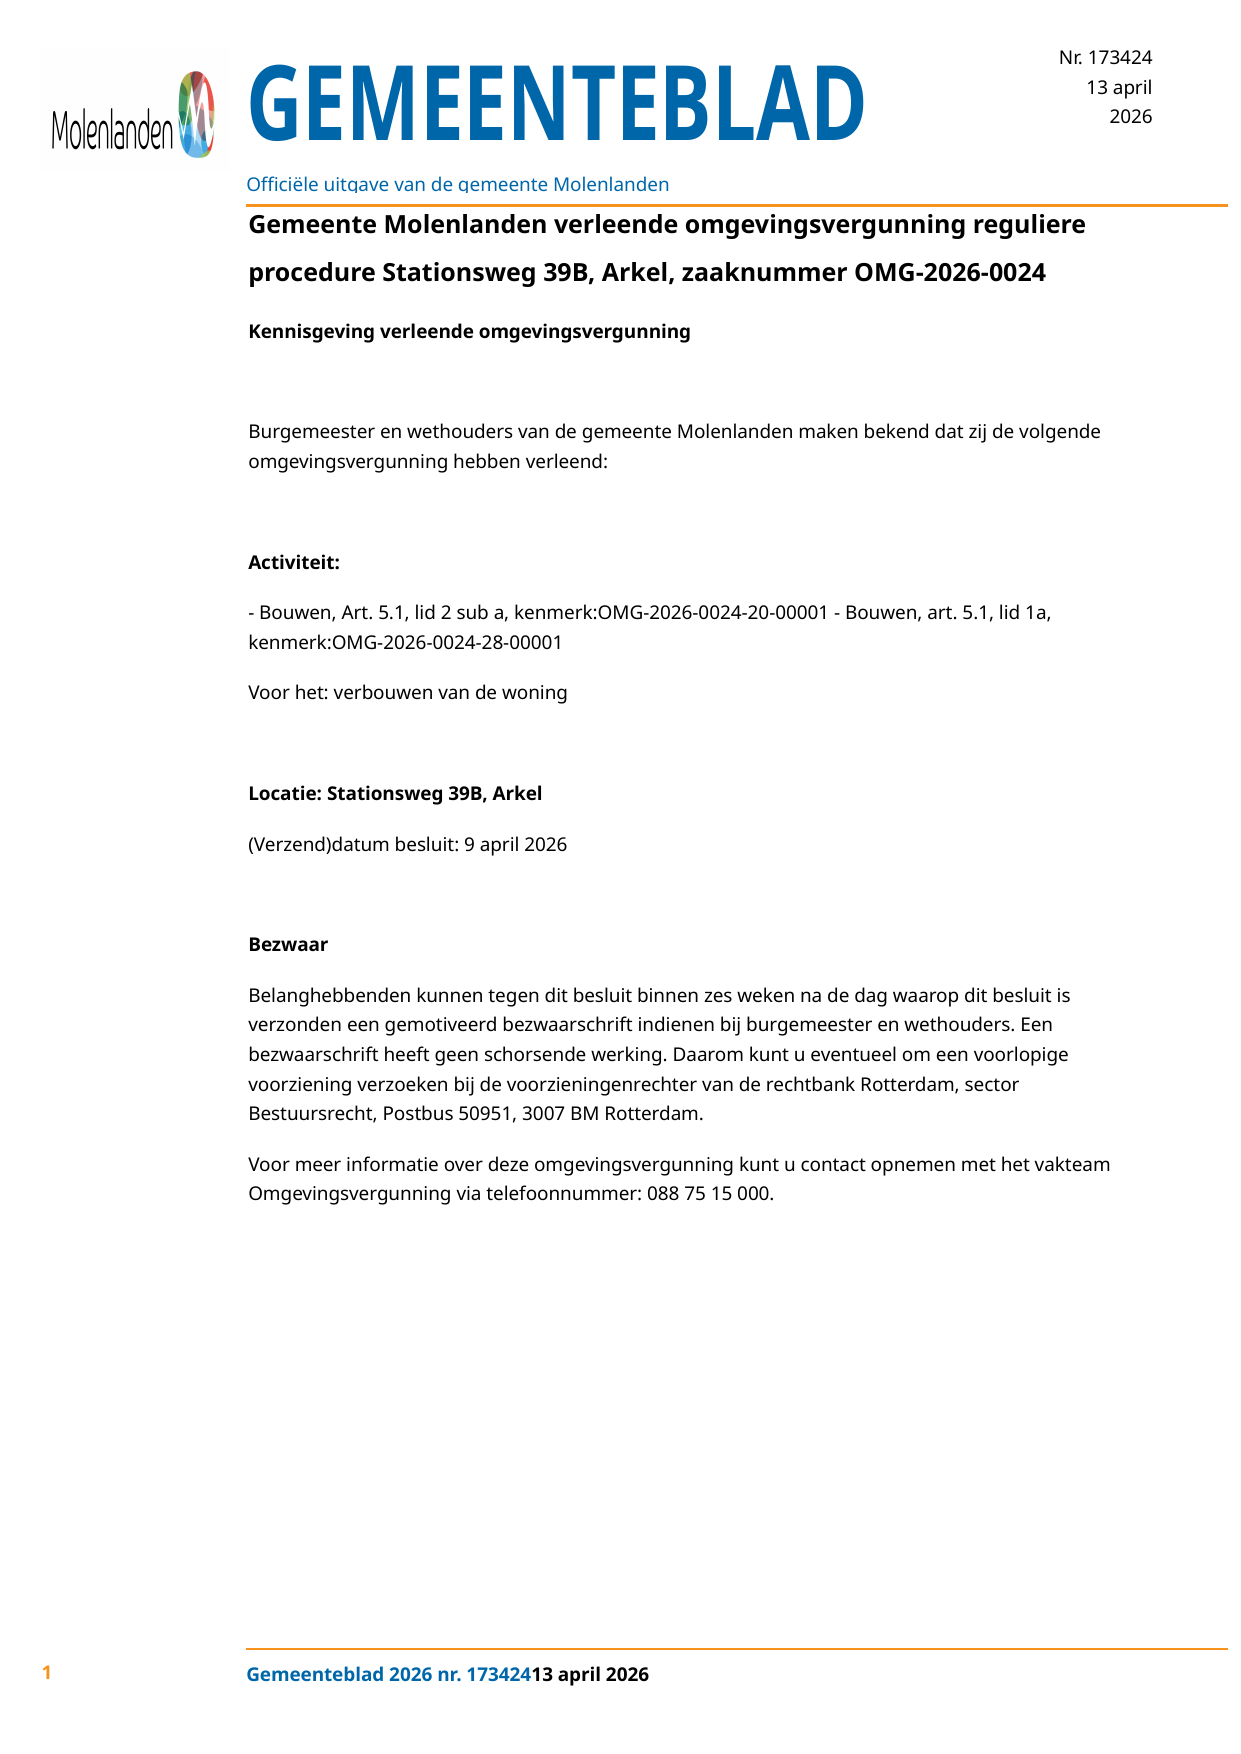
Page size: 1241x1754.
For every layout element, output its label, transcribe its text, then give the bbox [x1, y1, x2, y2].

text Voor het: verbouwen van de woning [248, 679, 1152, 705]
picture [41, 47, 231, 172]
text Voor meer informatie over deze omgevingsvergunning kunt u contact opnemen met het vakteam Omgevingsvergunning via telefoonnummer: 088 75 15 000. [248, 1151, 1152, 1206]
text Locatie: Stationsweg 39B, Arkel [248, 780, 1152, 806]
text Gemeente Molenlanden verleende omgevingsvergunning reguliere procedure Stationsweg 39B, Arkel, zaaknummer OMG-2026-0024 [248, 207, 1152, 288]
text Belanghebbenden kunnen tegen dit besluit binnen zes weken na de dag waarop dit besluit is verzonden een gemotiveerd bezwaarschrift indienen bij burgemeester en wethouders. Een bezwaarschrift heeft geen schorsende werking. Daarom kunt u eventueel om een voorlopige voorziening verzoeken bij de voorzieningenrechter van de rechtbank Rotterdam, sector Bestuursrecht, Postbus 50951, 3007 BM Rotterdam. [248, 982, 1152, 1126]
text - Bouwen, Art. 5.1, lid 2 sub a, kenmerk:OMG-2026-0024-20-00001 - Bouwen, art. 5.1, lid 1a, kenmerk:OMG-2026-0024-28-00001 [248, 599, 1152, 655]
text (Verzend)datum besluit: 9 april 2026 [248, 831, 1152, 857]
text Activiteit: [248, 549, 1152, 575]
text Kennisgeving verleende omgevingsvergunning [248, 318, 1152, 344]
text Bezwaar [248, 932, 1152, 957]
text Burgemeester en wethouders van de gemeente Molenlanden maken bekend dat zij de volgende omgevingsvergunning hebben verleend: [248, 419, 1152, 474]
